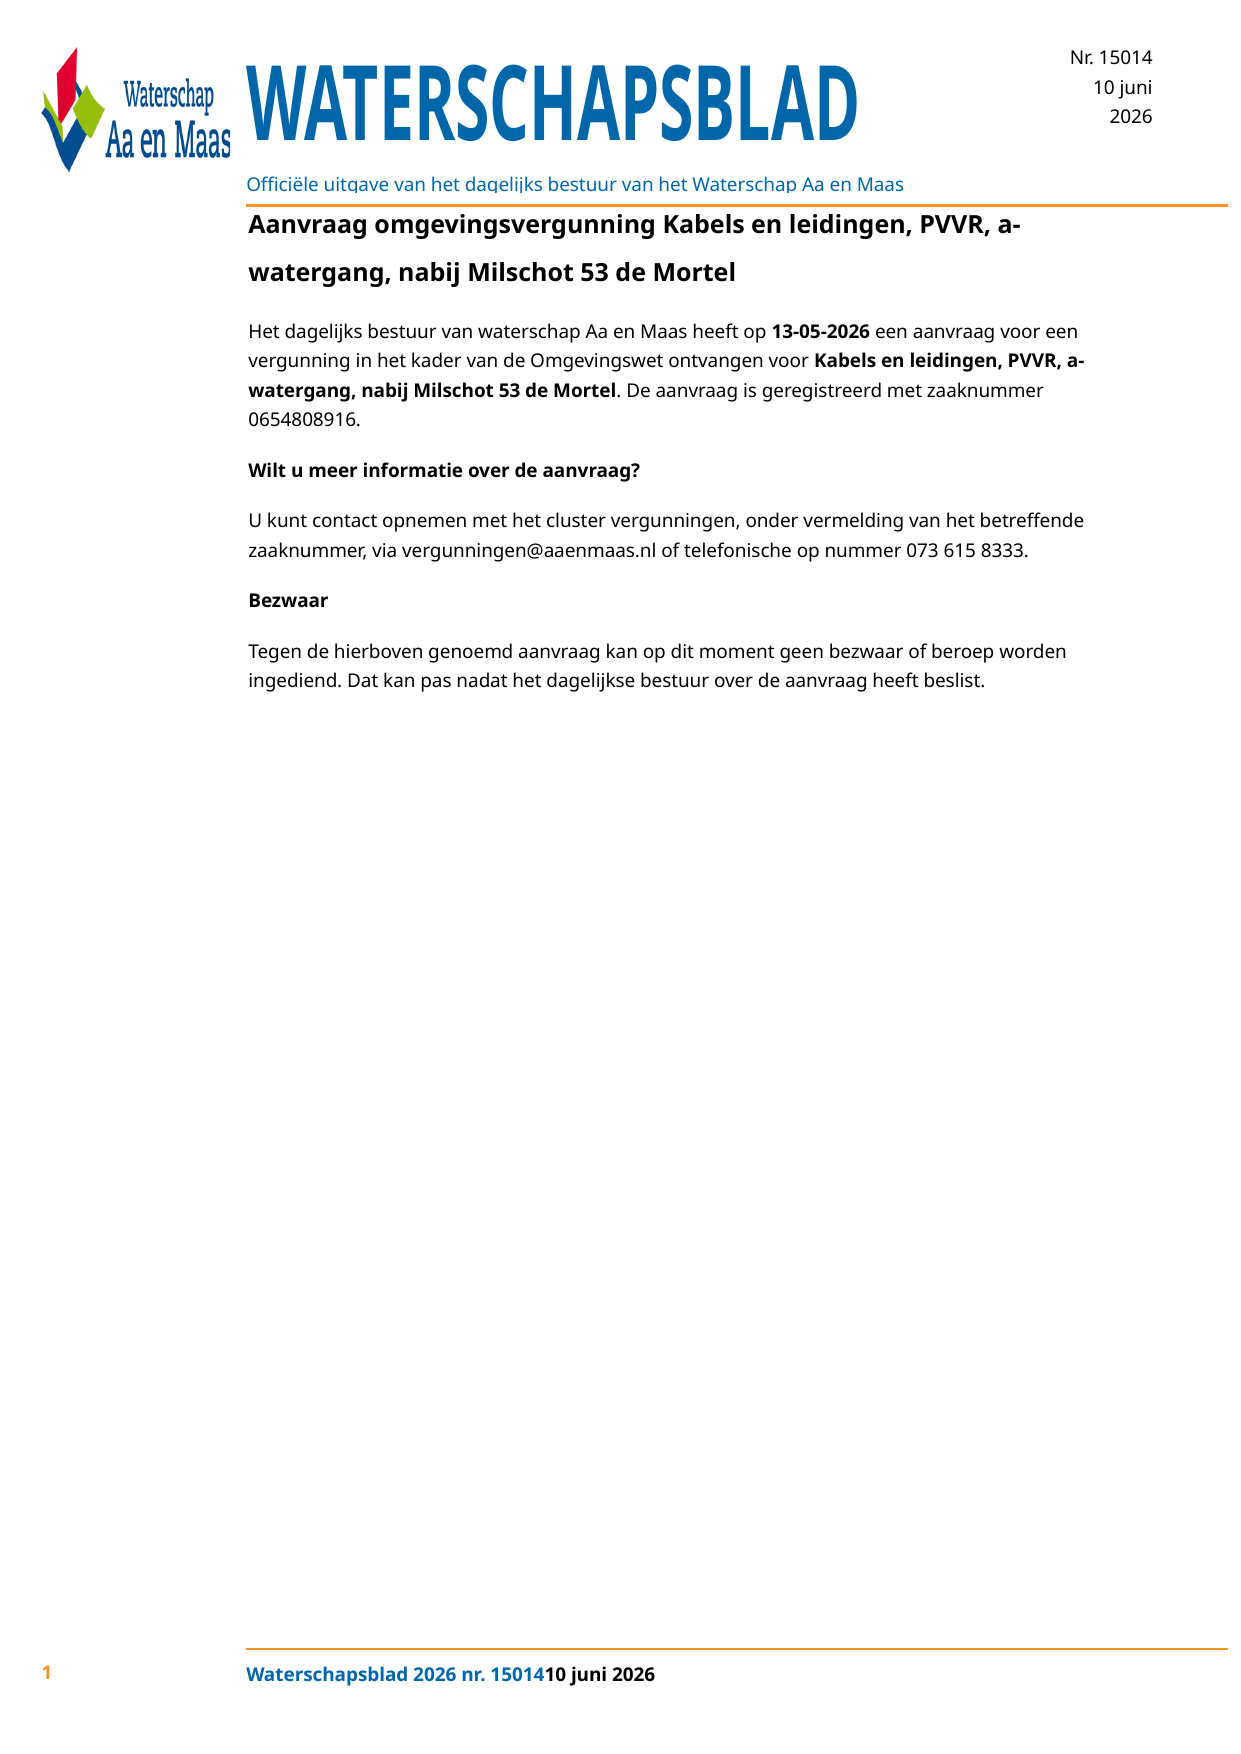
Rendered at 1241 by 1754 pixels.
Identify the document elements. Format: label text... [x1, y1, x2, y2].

text Aanvraag omgevingsvergunning Kabels en leidingen, PVVR, a-watergang, nabij Milschot 53 de Mortel [248, 207, 1152, 288]
text U kunt contact opnemen met het cluster vergunningen, onder vermelding van het betreffende zaaknummer, via vergunningen@aaenmaas.nl of telefonische op nummer 073 615 8333. [248, 507, 1152, 563]
text Het dagelijks bestuur van waterschap Aa en Maas heeft op 13-05-2026 een aanvraag voor een vergunning in het kader van de Omgevingswet ontvangen voor Kabels en leidingen, PVVR, a-watergang, nabij Milschot 53 de Mortel. De aanvraag is geregistreerd met zaaknummer 0654808916. [248, 318, 1152, 432]
picture [41, 47, 231, 172]
text Tegen de hierboven genoemd aanvraag kan op dit moment geen bezwaar of beroep worden ingediend. Dat kan pas nadat het dagelijkse bestuur over de aanvraag heeft beslist. [248, 638, 1152, 693]
text Wilt u meer informatie over de aanvraag? [248, 457, 1152, 483]
text Bezwaar [248, 587, 1152, 613]
